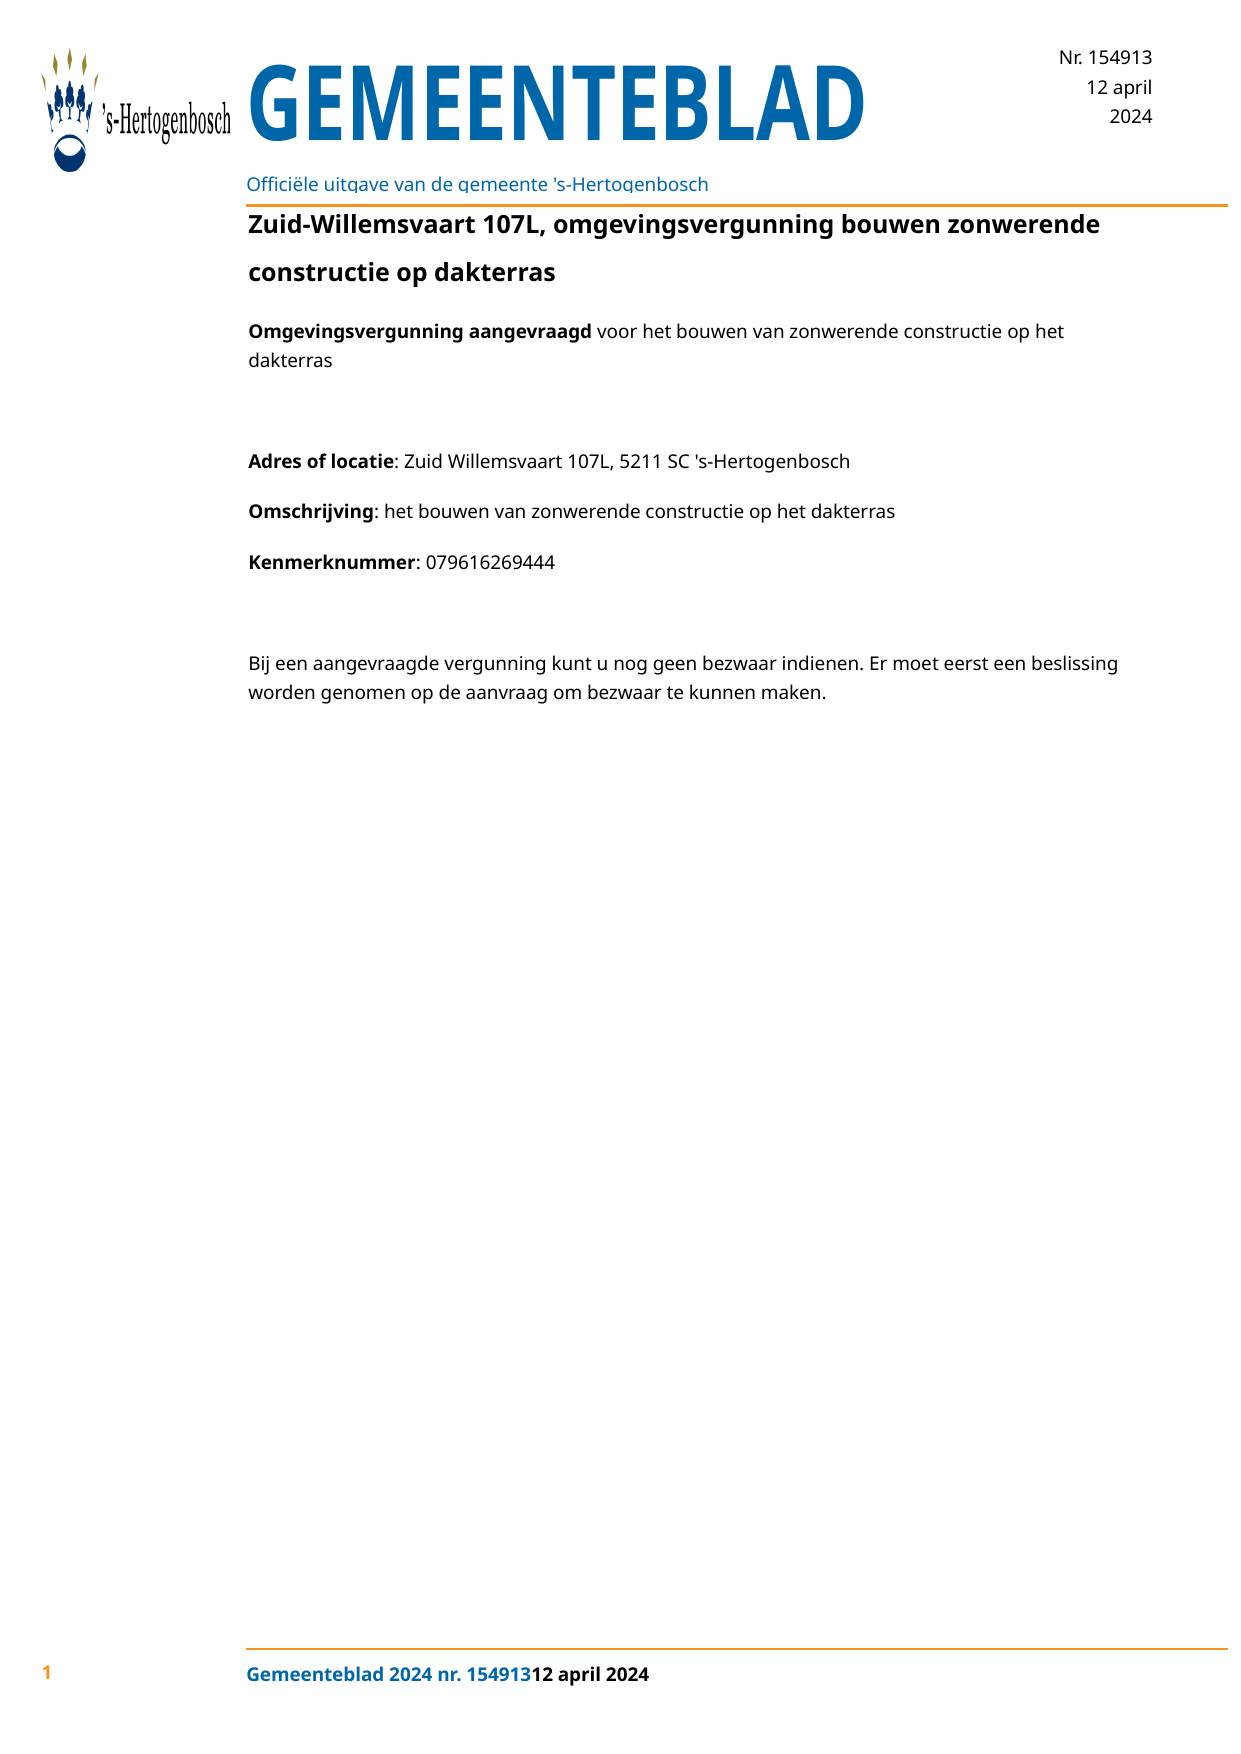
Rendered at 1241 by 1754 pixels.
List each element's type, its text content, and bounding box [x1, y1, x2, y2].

text Zuid-Willemsvaart 107L, omgevingsvergunning bouwen zonwerende constructie op dakterras [248, 207, 1152, 288]
picture [41, 47, 231, 172]
text Adres of locatie: Zuid Willemsvaart 107L, 5211 SC 's-Hertogenbosch [248, 448, 1152, 474]
text Bij een aangevraagde vergunning kunt u nog geen bezwaar indienen. Er moet eerst een beslissing worden genomen op de aanvraag om bezwaar te kunnen maken. [248, 650, 1152, 705]
text Omschrijving: het bouwen van zonwerende constructie op het dakterras [248, 499, 1152, 524]
text Kenmerknummer: 079616269444 [248, 549, 1152, 575]
text Omgevingsvergunning aangevraagd voor het bouwen van zonwerende constructie op het dakterras [248, 318, 1152, 373]
